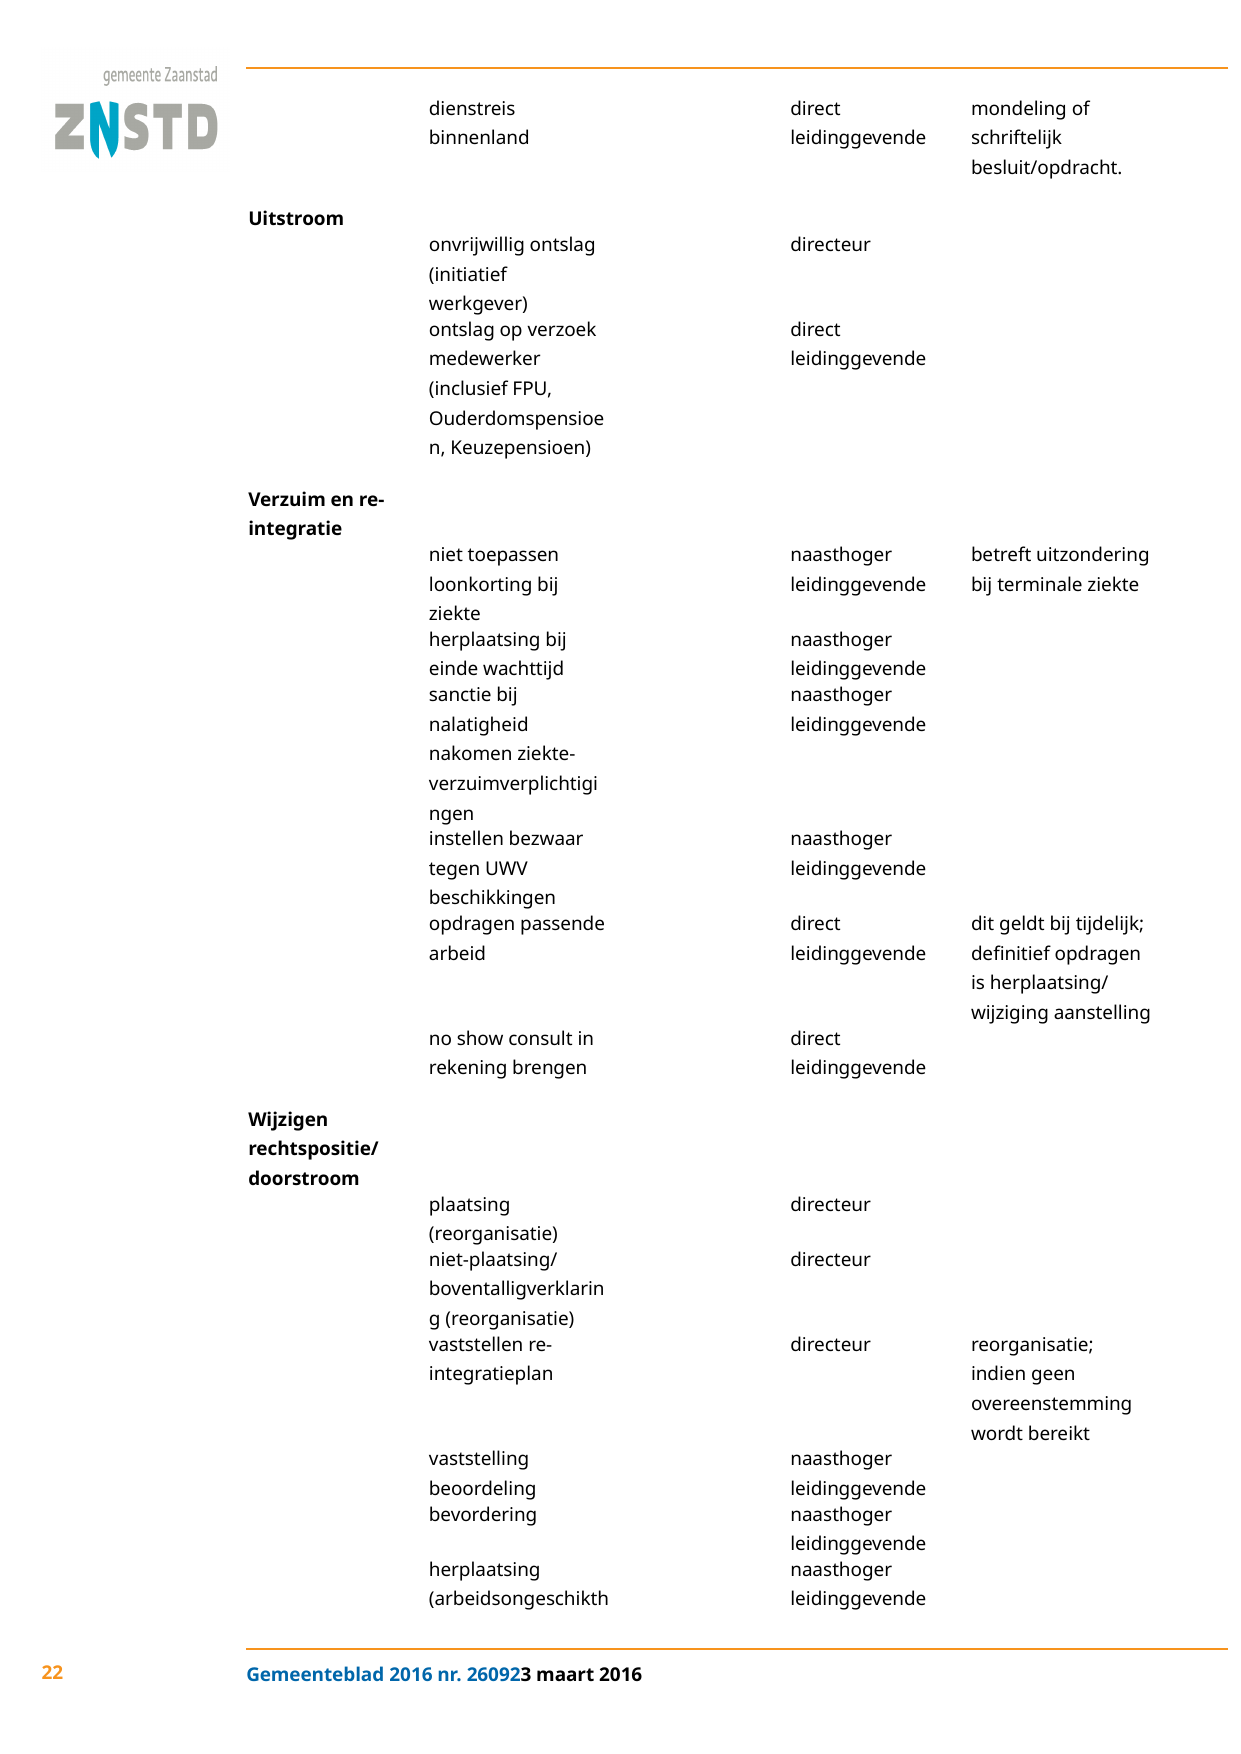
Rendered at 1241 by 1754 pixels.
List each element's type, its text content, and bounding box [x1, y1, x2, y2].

table_cell [248, 1080, 429, 1106]
table_cell [971, 316, 1152, 460]
table_cell reorganisatie; indien geen overeenstemming wordt bereikt [971, 1331, 1152, 1445]
table_cell niet-plaatsing/ boventalligverklaring (reorganisatie) [429, 1246, 609, 1331]
table_cell [971, 460, 1152, 486]
table_cell [971, 1445, 1152, 1501]
table_cell plaatsing (reorganisatie) [429, 1191, 609, 1246]
table_cell bevordering [429, 1501, 609, 1556]
table_cell [248, 1331, 429, 1445]
table_cell directeur [790, 231, 971, 316]
table_cell [609, 626, 790, 681]
table_cell [790, 180, 971, 205]
table_cell [248, 1556, 429, 1611]
table_cell mondeling of schriftelijk besluit/opdracht. [971, 95, 1152, 180]
table_cell instellen bezwaar tegen UWV beschikkingen [429, 825, 609, 910]
table_cell naasthoger leidinggevende [790, 541, 971, 626]
table_cell [971, 1246, 1152, 1331]
table_cell Uitstroom [248, 205, 429, 231]
table_cell herplaatsing (arbeidsongeschikth [429, 1556, 609, 1611]
table_cell [971, 1191, 1152, 1246]
table_cell [609, 460, 790, 486]
table_cell directeur [790, 1246, 971, 1331]
table_cell naasthoger leidinggevende [790, 626, 971, 681]
table_cell naasthoger leidinggevende [790, 1445, 971, 1501]
table_cell [609, 1445, 790, 1501]
table_cell [248, 910, 429, 1025]
table_cell [971, 231, 1152, 316]
table_cell [429, 1080, 609, 1106]
table_cell [429, 180, 609, 205]
table_cell vaststellen re-integratieplan [429, 1331, 609, 1445]
table_cell betreft uitzondering bij terminale ziekte [971, 541, 1152, 626]
table_cell [609, 910, 790, 1025]
table_cell vaststelling beoordeling [429, 1445, 609, 1501]
table_cell onvrijwillig ontslag (initiatief werkgever) [429, 231, 609, 316]
table_cell [609, 825, 790, 910]
picture [41, 47, 231, 172]
table_cell [609, 231, 790, 316]
table_cell [609, 541, 790, 626]
table_cell [248, 1246, 429, 1331]
table_cell [609, 1080, 790, 1106]
table_cell [971, 1025, 1152, 1080]
table_cell [248, 316, 429, 460]
table_cell [248, 460, 429, 486]
table_cell dienstreis binnenland [429, 95, 609, 180]
table_cell [971, 1080, 1152, 1106]
table_cell directeur [790, 1331, 971, 1445]
table_cell Wijzigen rechtspositie/ doorstroom [248, 1106, 429, 1191]
table_cell niet toepassen loonkorting bij ziekte [429, 541, 609, 626]
table_cell [609, 316, 790, 460]
table_cell [971, 681, 1152, 825]
table_cell naasthoger leidinggevende [790, 1501, 971, 1556]
table_cell direct leidinggevende [790, 910, 971, 1025]
table_cell [971, 626, 1152, 681]
table_cell [971, 825, 1152, 910]
table_cell [248, 1025, 429, 1080]
table_cell [248, 1445, 429, 1501]
table_cell dit geldt bij tijdelijk; definitief opdragen is herplaatsing/ wijziging aanstelling [971, 910, 1152, 1025]
table_cell [971, 1501, 1152, 1556]
table_cell directeur [790, 1191, 971, 1246]
table_cell [248, 681, 429, 825]
table_cell [609, 1556, 790, 1611]
table_cell direct leidinggevende [790, 316, 971, 460]
table_cell [609, 95, 790, 180]
table_cell ontslag op verzoek medewerker (inclusief FPU, Ouderdomspensioen, Keuzepensioen) [429, 316, 609, 460]
table_cell direct leidinggevende [790, 1025, 971, 1080]
table_cell [248, 180, 429, 205]
table_cell [248, 95, 429, 180]
table_cell [790, 1080, 971, 1106]
table_cell [609, 180, 790, 205]
table_cell [248, 1191, 429, 1246]
table_cell [971, 180, 1152, 205]
table_cell [609, 1331, 790, 1445]
table_cell sanctie bij nalatigheid nakomen ziekte- verzuimverplichtigingen [429, 681, 609, 825]
table_cell [609, 1501, 790, 1556]
table_cell [248, 541, 429, 626]
table_cell naasthoger leidinggevende [790, 681, 971, 825]
table_cell [609, 1191, 790, 1246]
table_cell naasthoger leidinggevende [790, 1556, 971, 1611]
table_cell [609, 1025, 790, 1080]
table_cell herplaatsing bij einde wachttijd [429, 626, 609, 681]
table_cell [609, 681, 790, 825]
table_cell [971, 1556, 1152, 1611]
table_cell Verzuim en re-integratie [248, 486, 429, 541]
table_cell [248, 626, 429, 681]
table_cell no show consult in rekening brengen [429, 1025, 609, 1080]
table_cell direct leidinggevende [790, 95, 971, 180]
table_cell [248, 825, 429, 910]
table_cell naasthoger leidinggevende [790, 825, 971, 910]
table_cell [429, 460, 609, 486]
table_cell [248, 1501, 429, 1556]
table_cell opdragen passende arbeid [429, 910, 609, 1025]
table_cell [248, 231, 429, 316]
table_cell [790, 460, 971, 486]
table_cell [609, 1246, 790, 1331]
